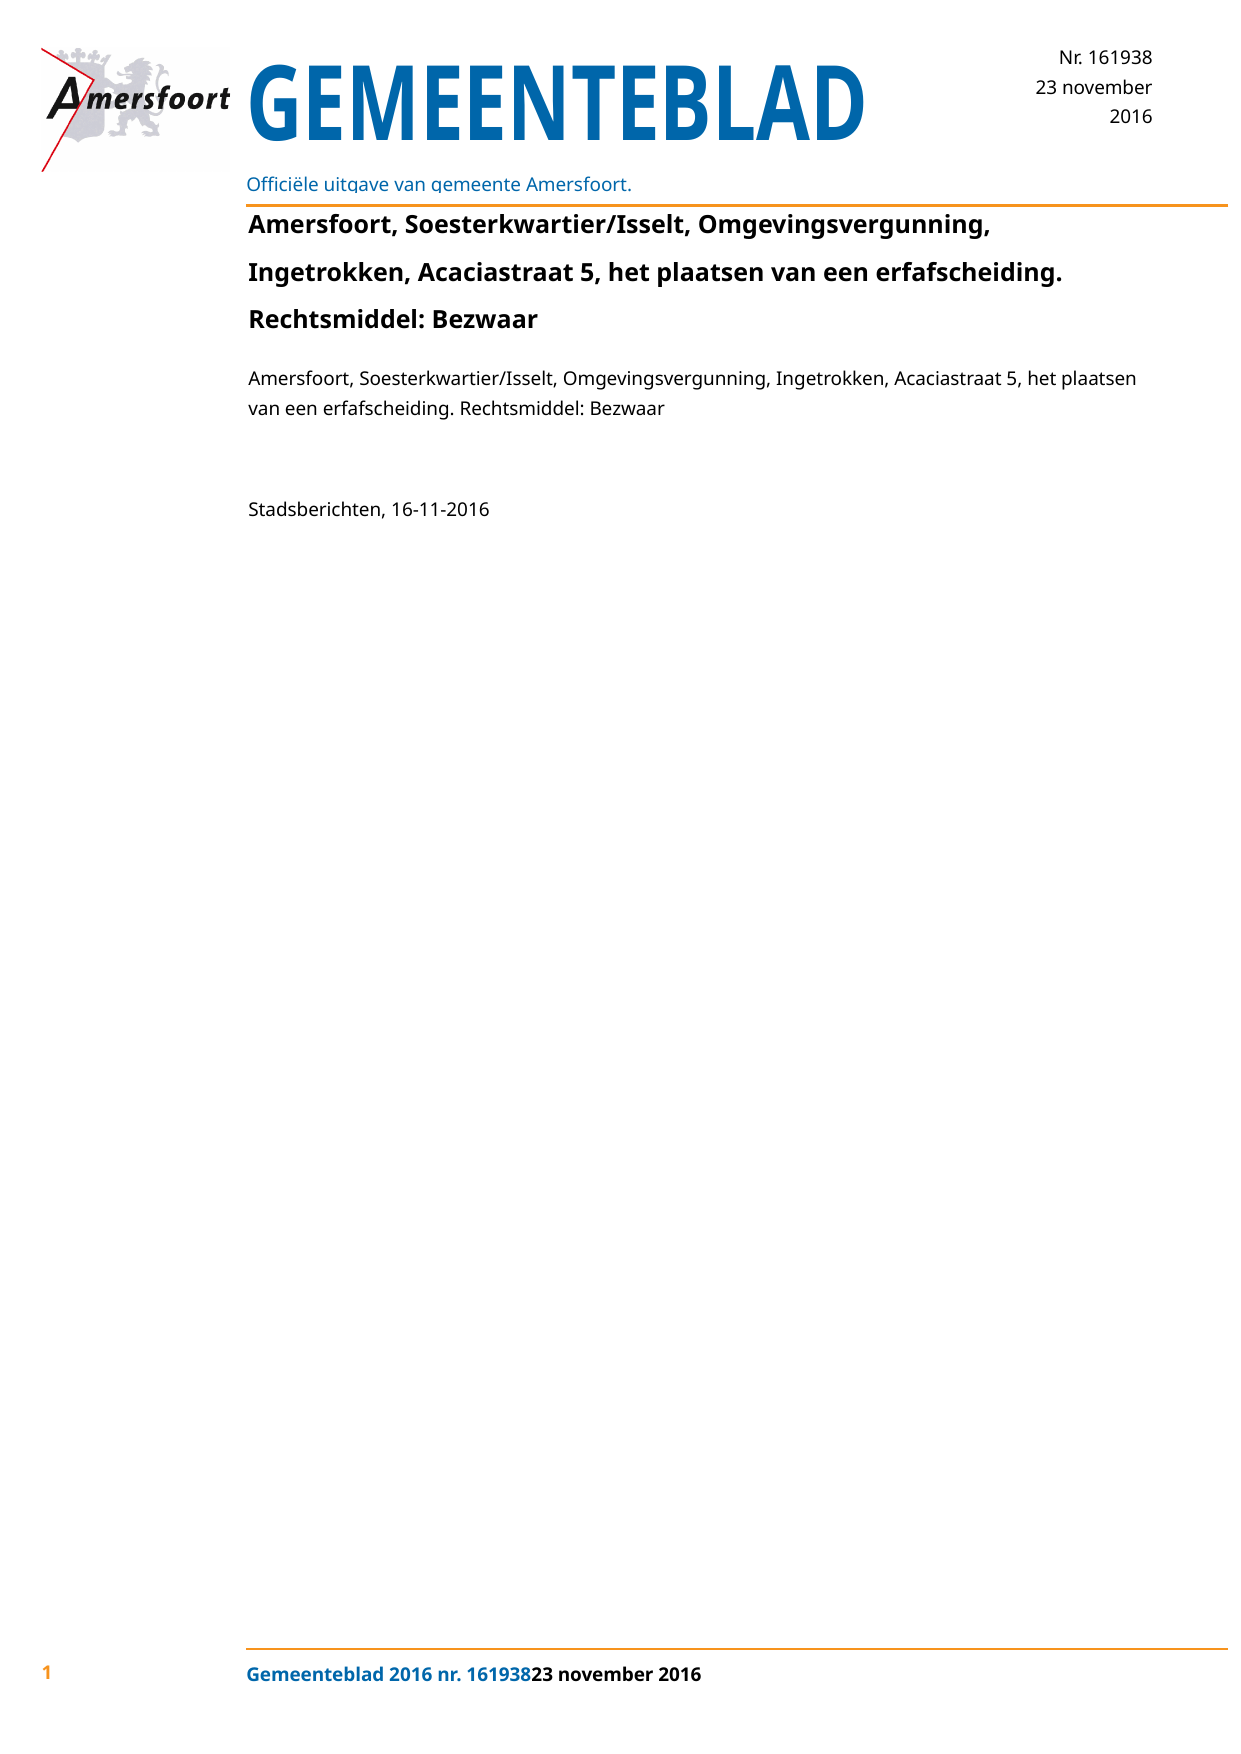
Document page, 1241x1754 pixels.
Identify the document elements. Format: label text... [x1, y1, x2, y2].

text Amersfoort, Soesterkwartier/Isselt, Omgevingsvergunning, Ingetrokken, Acaciastraat 5, het plaatsen van een erfafscheiding. Rechtsmiddel: Bezwaar [248, 366, 1152, 421]
text Amersfoort, Soesterkwartier/Isselt, Omgevingsvergunning, Ingetrokken, Acaciastraat 5, het plaatsen van een erfafscheiding. Rechtsmiddel: Bezwaar [248, 207, 1152, 336]
picture [41, 47, 231, 172]
text Stadsberichten, 16-11-2016 [248, 496, 1152, 522]
